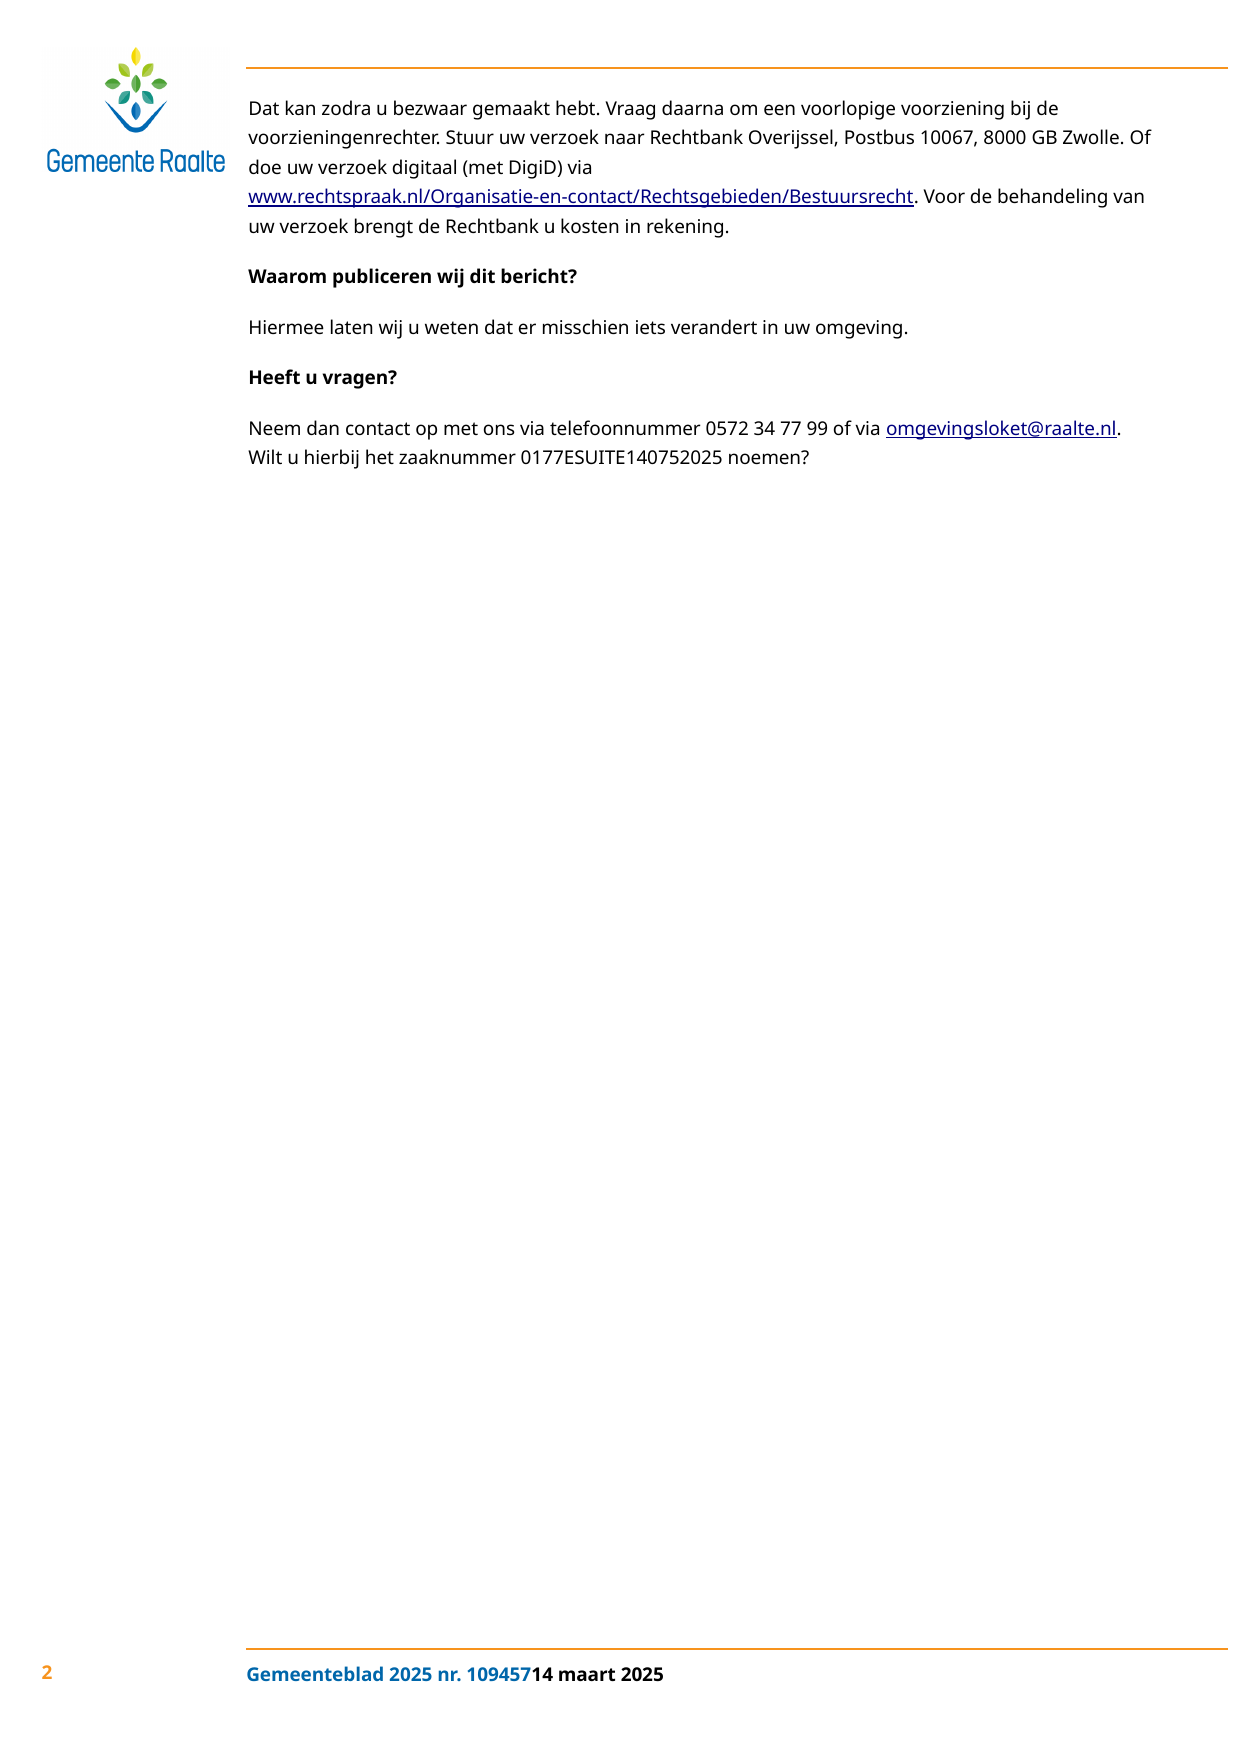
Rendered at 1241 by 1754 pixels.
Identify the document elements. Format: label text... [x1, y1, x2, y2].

text Neem dan contact op met ons via telefoonnummer 0572 34 77 99 of via omgevingsloket@raalte.nl. Wilt u hierbij het zaaknummer 0177ESUITE140752025 noemen? [248, 415, 1152, 470]
text Waarom publiceren wij dit bericht? [248, 263, 1152, 289]
text Heeft u vragen? [248, 364, 1152, 390]
picture [41, 47, 231, 172]
text Hiermee laten wij u weten dat er misschien iets verandert in uw omgeving. [248, 314, 1152, 340]
text Dat kan zodra u bezwaar gemaakt hebt. Vraag daarna om een voorlopige voorziening bij de voorzieningenrechter. Stuur uw verzoek naar Rechtbank Overijssel, Postbus 10067, 8000 GB Zwolle. Of doe uw verzoek digitaal (met DigiD) via www.rechtspraak.nl/Organisatie-en-contact/Rechtsgebieden/Bestuursrecht. Voor de behandeling van uw verzoek brengt de Rechtbank u kosten in rekening. [248, 95, 1152, 239]
